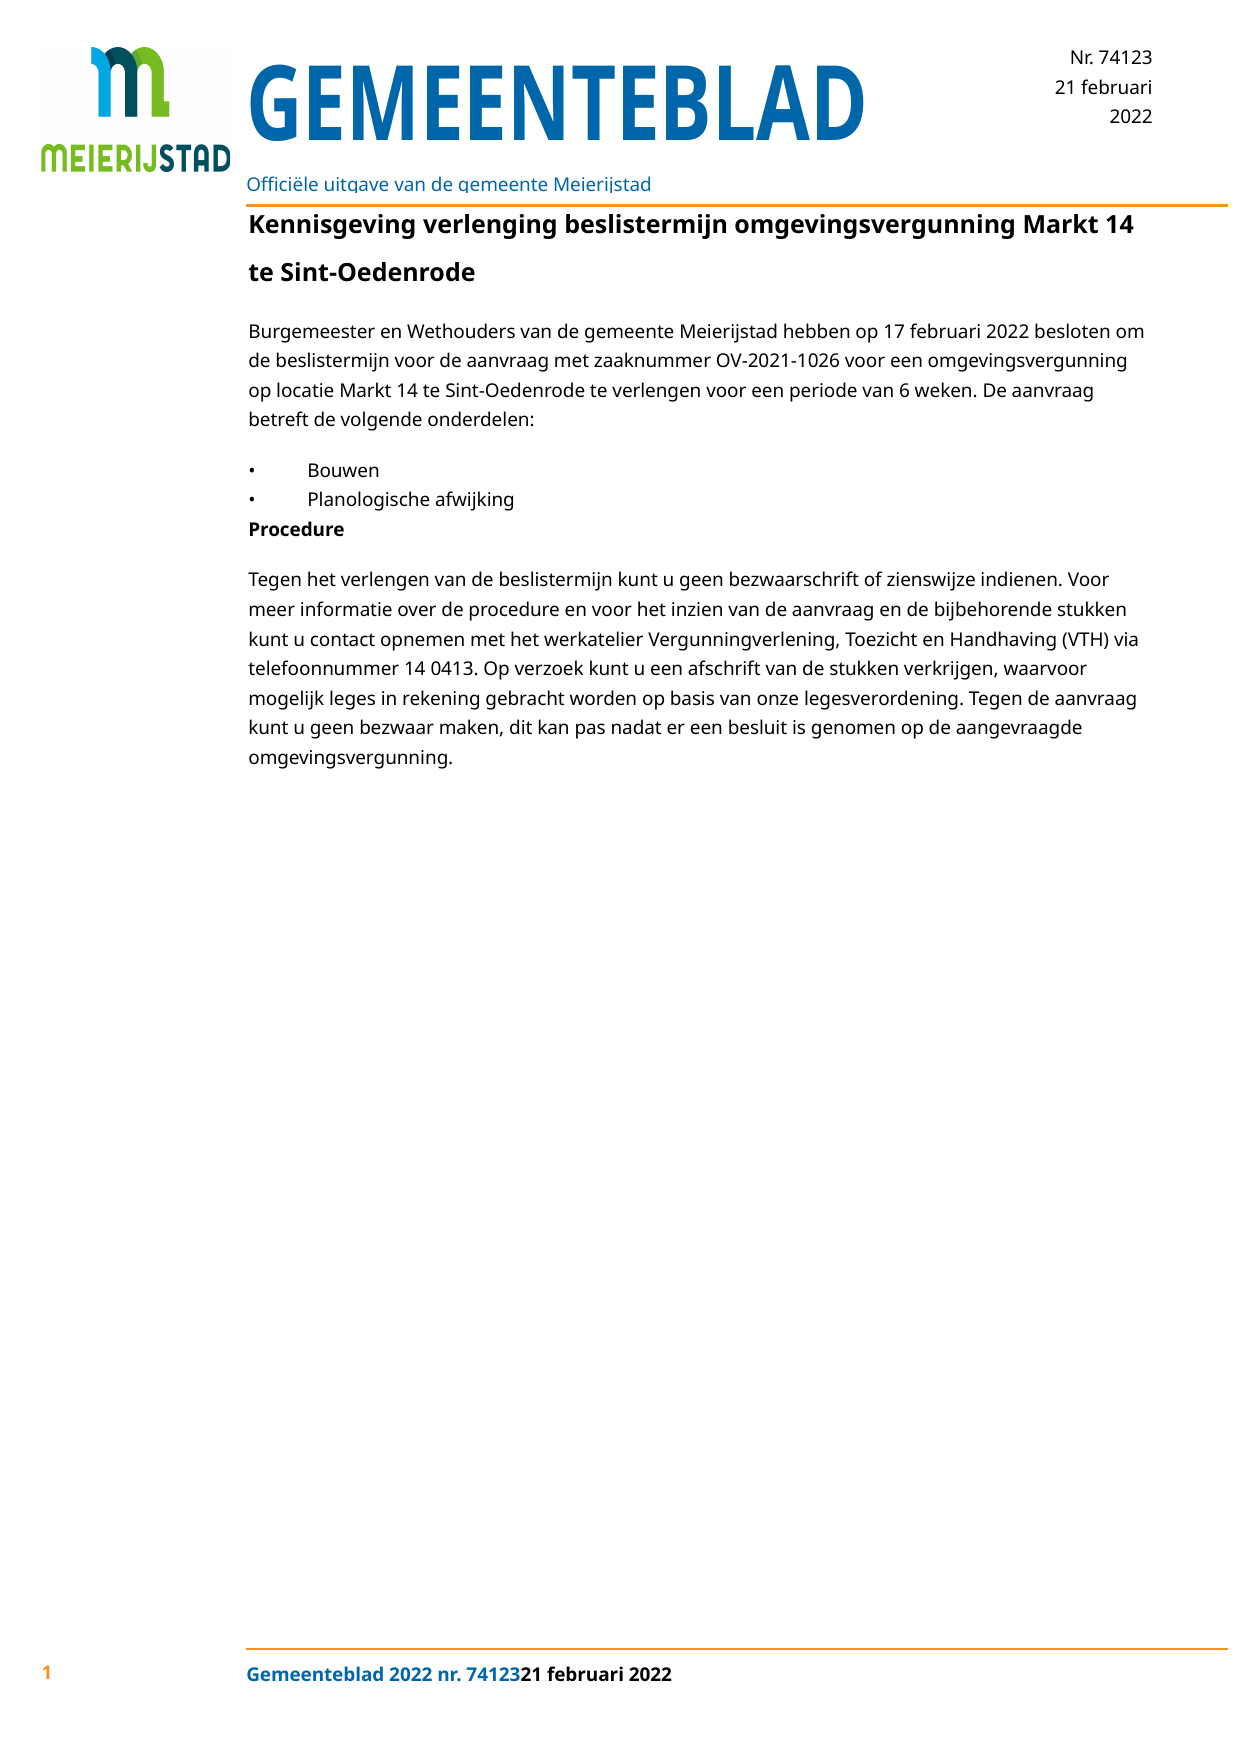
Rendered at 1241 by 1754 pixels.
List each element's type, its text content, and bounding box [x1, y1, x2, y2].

text Tegen het verlengen van de beslistermijn kunt u geen bezwaarschrift of zienswijze indienen. Voor meer informatie over de procedure en voor het inzien van de aanvraag en de bijbehorende stukken kunt u contact opnemen met het werkatelier Vergunningverlening, Toezicht en Handhaving (VTH) via telefoonnummer 14 0413. Op verzoek kunt u een afschrift van de stukken verkrijgen, waarvoor mogelijk leges in rekening gebracht worden op basis van onze legesverordening. Tegen de aanvraag kunt u geen bezwaar maken, dit kan pas nadat er een besluit is genomen op de aangevraagde omgevingsvergunning. [248, 567, 1152, 770]
text Burgemeester en Wethouders van de gemeente Meierijstad hebben op 17 februari 2022 besloten om de beslistermijn voor de aanvraag met zaaknummer OV-2021-1026 voor een omgevingsvergunning op locatie Markt 14 te Sint-Oedenrode te verlengen voor een periode van 6 weken. De aanvraag betreft de volgende onderdelen: [248, 318, 1152, 432]
list Planologische afwijking [248, 487, 1152, 512]
text Kennisgeving verlenging beslistermijn omgevingsvergunning Markt 14 te Sint-Oedenrode [248, 207, 1152, 288]
text Procedure [248, 516, 1152, 542]
list Bouwen [248, 457, 1152, 483]
picture [41, 47, 231, 172]
